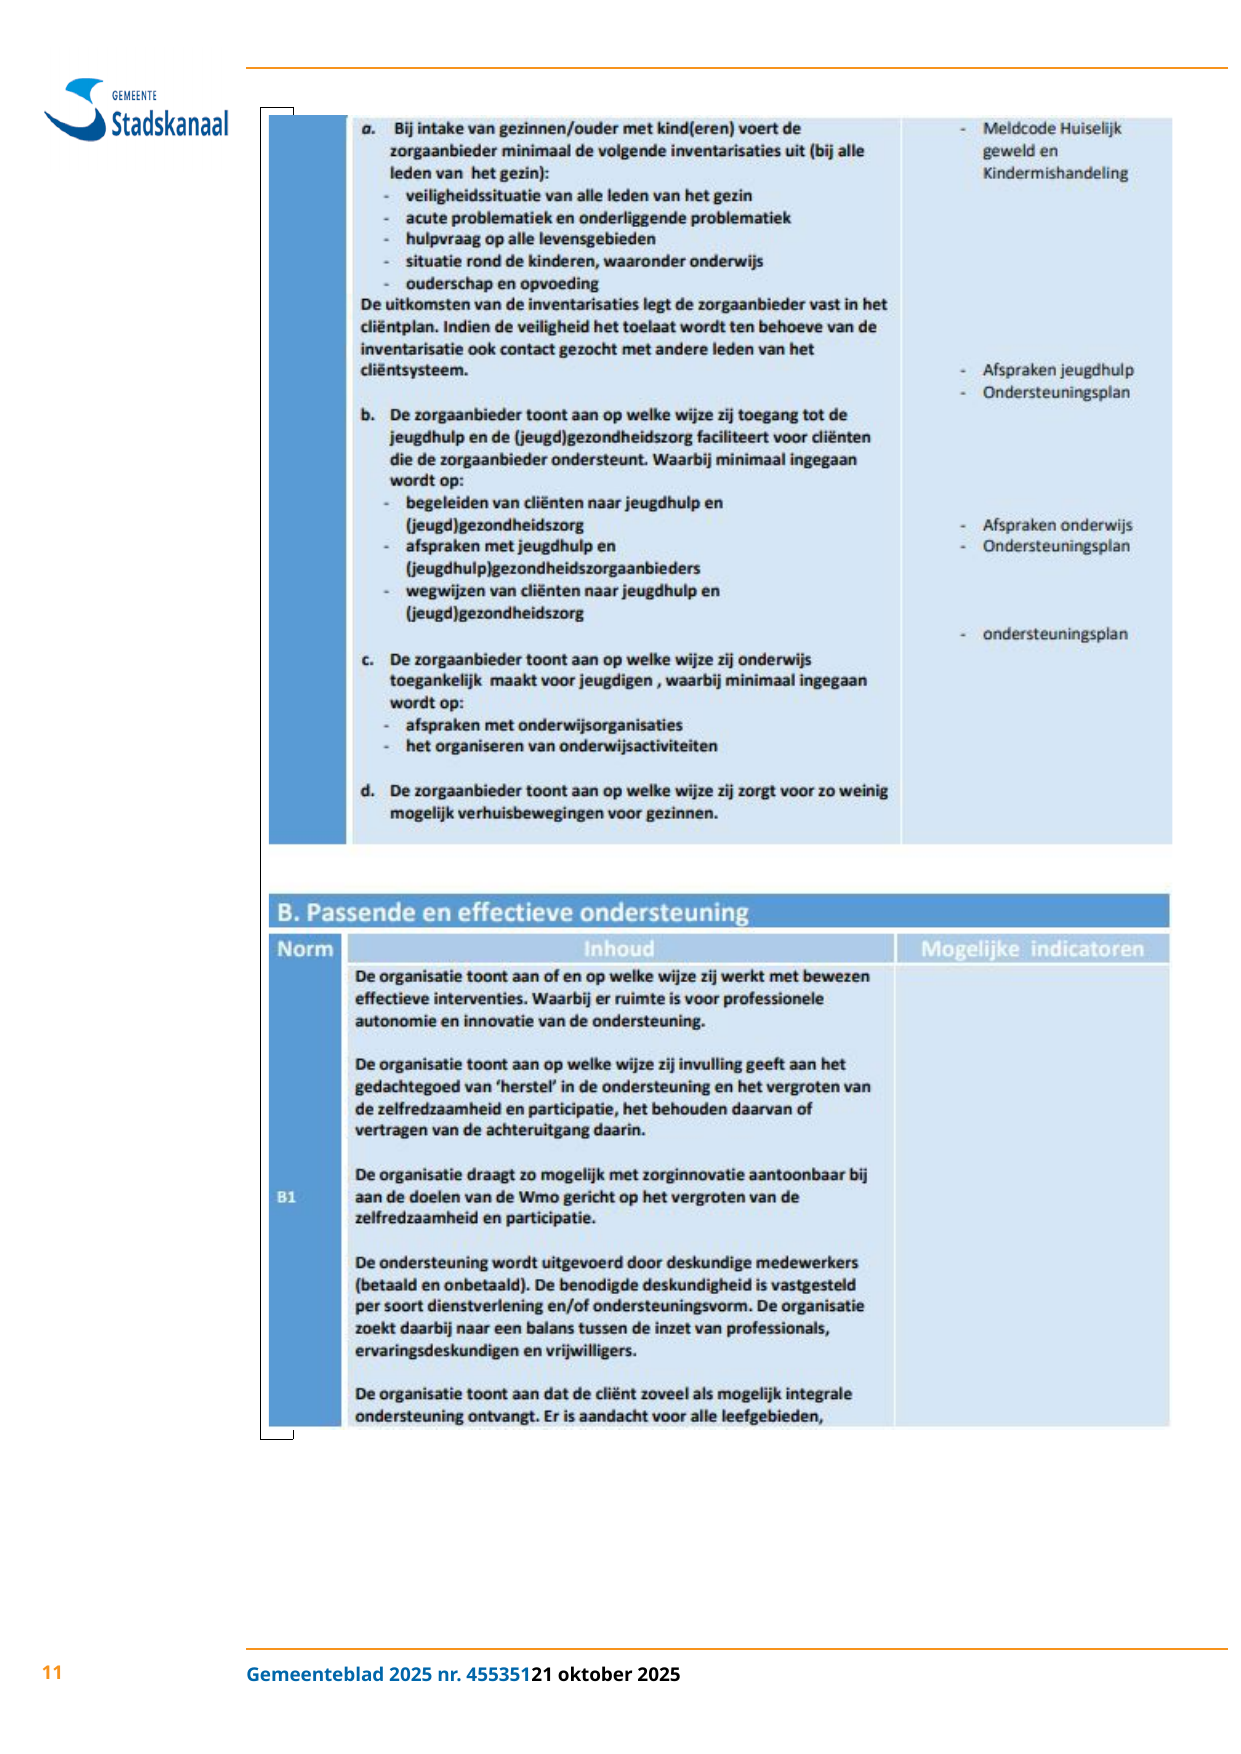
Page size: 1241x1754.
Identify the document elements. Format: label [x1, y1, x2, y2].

picture [41, 47, 231, 172]
picture [268, 115, 1173, 1430]
